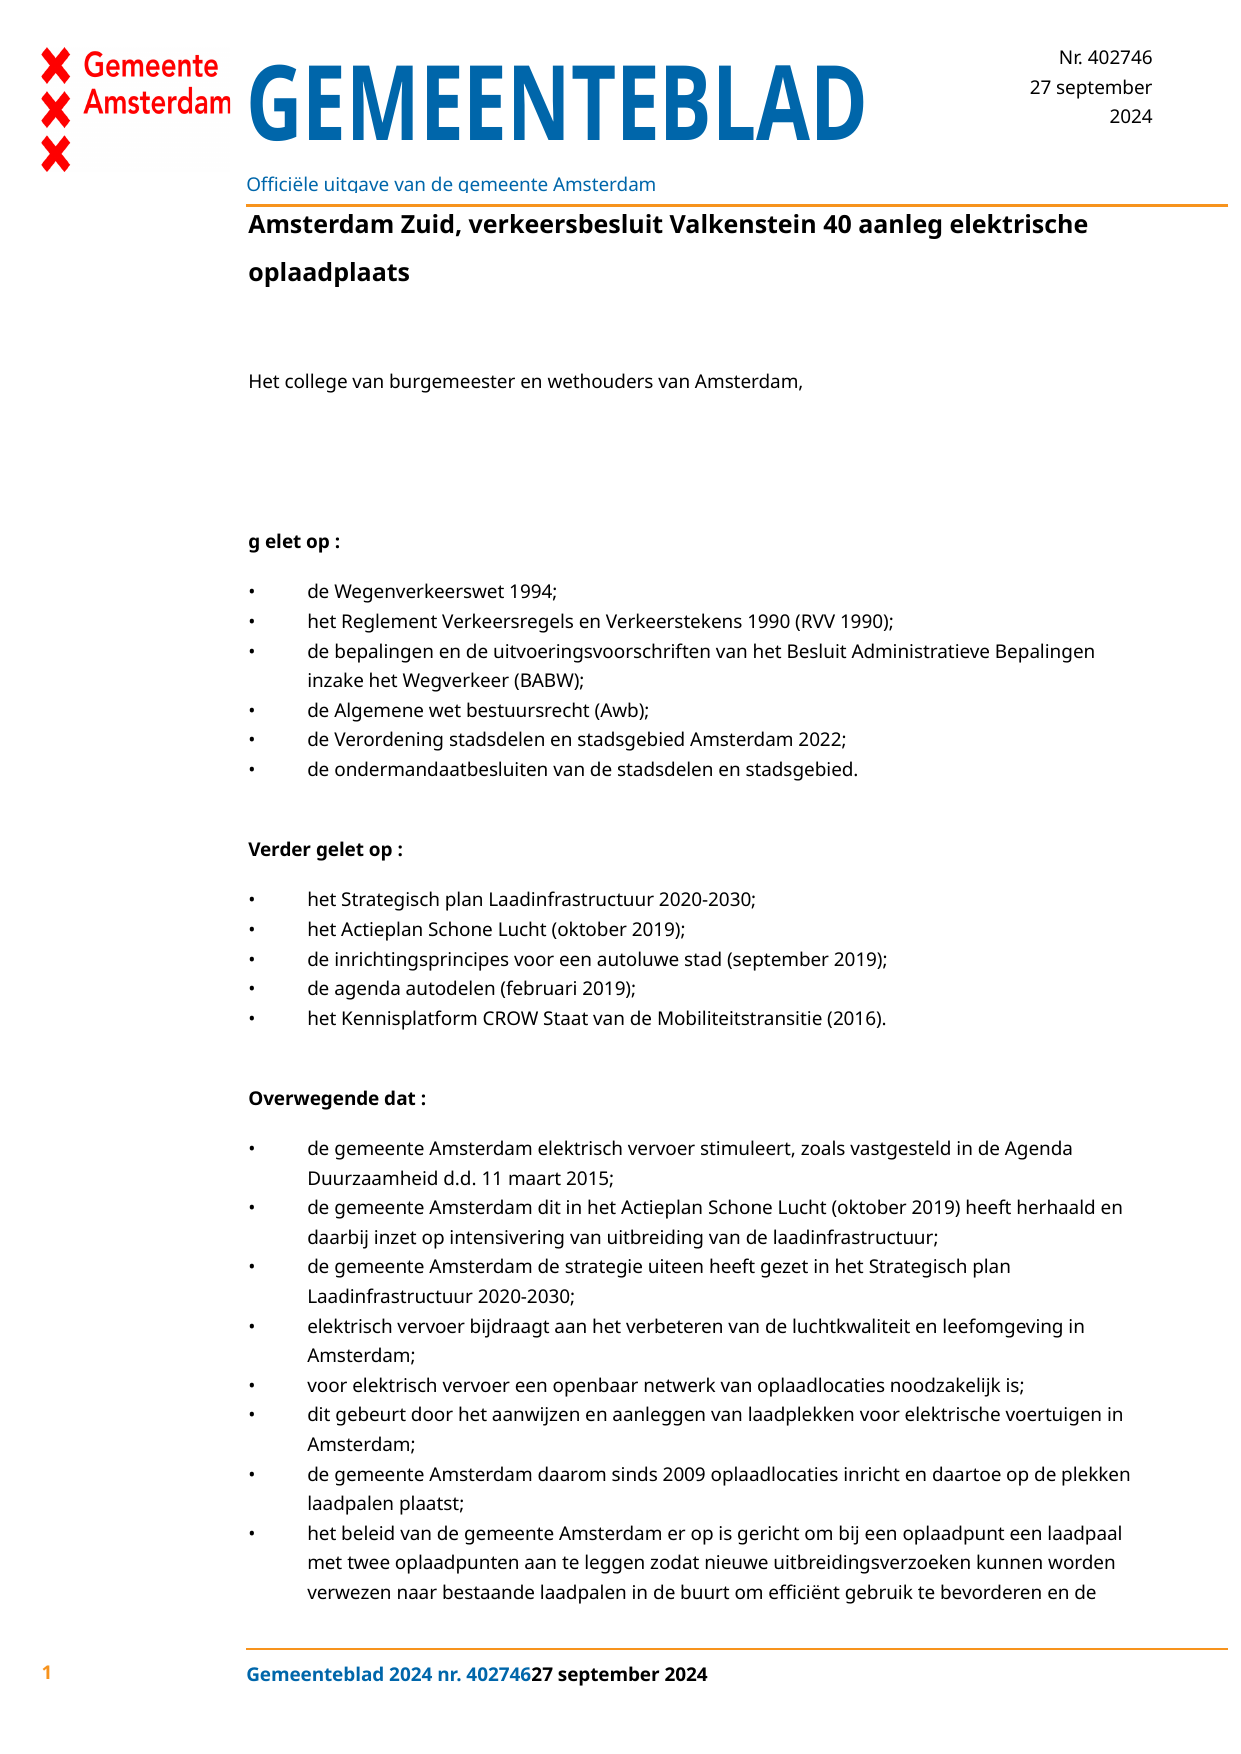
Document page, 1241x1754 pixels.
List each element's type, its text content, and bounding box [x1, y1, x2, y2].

list de inrichtingsprincipes voor een autoluwe stad (september 2019); [248, 946, 1152, 971]
list de gemeente Amsterdam elektrisch vervoer stimuleert, zoals vastgesteld in de Agenda Duurzaamheid d.d. 11 maart 2015; [248, 1135, 1152, 1191]
list voor elektrisch vervoer een openbaar netwerk van oplaadlocaties noodzakelijk is; [248, 1372, 1152, 1398]
text Overwegende dat : [248, 1085, 1152, 1111]
list de ondermandaatbesluiten van de stadsdelen en stadsgebied. [248, 756, 1152, 782]
list de Wegenverkeerswet 1994; [248, 579, 1152, 604]
list de gemeente Amsterdam dit in het Actieplan Schone Lucht (oktober 2019) heeft herhaald en daarbij inzet op intensivering van uitbreiding van de laadinfrastructuur; [248, 1194, 1152, 1250]
list de Algemene wet bestuursrecht (Awb); [248, 697, 1152, 723]
list dit gebeurt door het aanwijzen en aanleggen van laadplekken voor elektrische voertuigen in Amsterdam; [248, 1402, 1152, 1457]
picture [41, 47, 231, 172]
list de gemeente Amsterdam daarom sinds 2009 oplaadlocaties inricht en daartoe op de plekken laadpalen plaatst; [248, 1461, 1152, 1516]
list het Kennisplatform CROW Staat van de Mobiliteitstransitie (2016). [248, 1005, 1152, 1031]
list de gemeente Amsterdam de strategie uiteen heeft gezet in het Strategisch plan Laadinfrastructuur 2020-2030; [248, 1254, 1152, 1309]
list de Verordening stadsdelen en stadsgebied Amsterdam 2022; [248, 727, 1152, 752]
text Amsterdam Zuid, verkeersbesluit Valkenstein 40 aanleg elektrische oplaadplaats [248, 207, 1152, 288]
list het Actieplan Schone Lucht (oktober 2019); [248, 916, 1152, 942]
list elektrisch vervoer bijdraagt aan het verbeteren van de luchtkwaliteit en leefomgeving in Amsterdam; [248, 1313, 1152, 1368]
list het beleid van de gemeente Amsterdam er op is gericht om bij een oplaadpunt een laadpaal met twee oplaadpunten aan te leggen zodat nieuwe uitbreidingsverzoeken kunnen worden verwezen naar bestaande laadpalen in de buurt om efficiënt gebruik te bevorderen en de [248, 1520, 1152, 1605]
text Het college van burgemeester en wethouders van Amsterdam, [248, 368, 1152, 394]
text g elet op : [248, 528, 1152, 554]
list de bepalingen en de uitvoeringsvoorschriften van het Besluit Administratieve Bepalingen inzake het Wegverkeer (BABW); [248, 638, 1152, 693]
list de agenda autodelen (februari 2019); [248, 975, 1152, 1001]
list het Reglement Verkeersregels en Verkeerstekens 1990 (RVV 1990); [248, 608, 1152, 634]
text Verder gelet op : [248, 836, 1152, 862]
list het Strategisch plan Laadinfrastructuur 2020-2030; [248, 887, 1152, 912]
